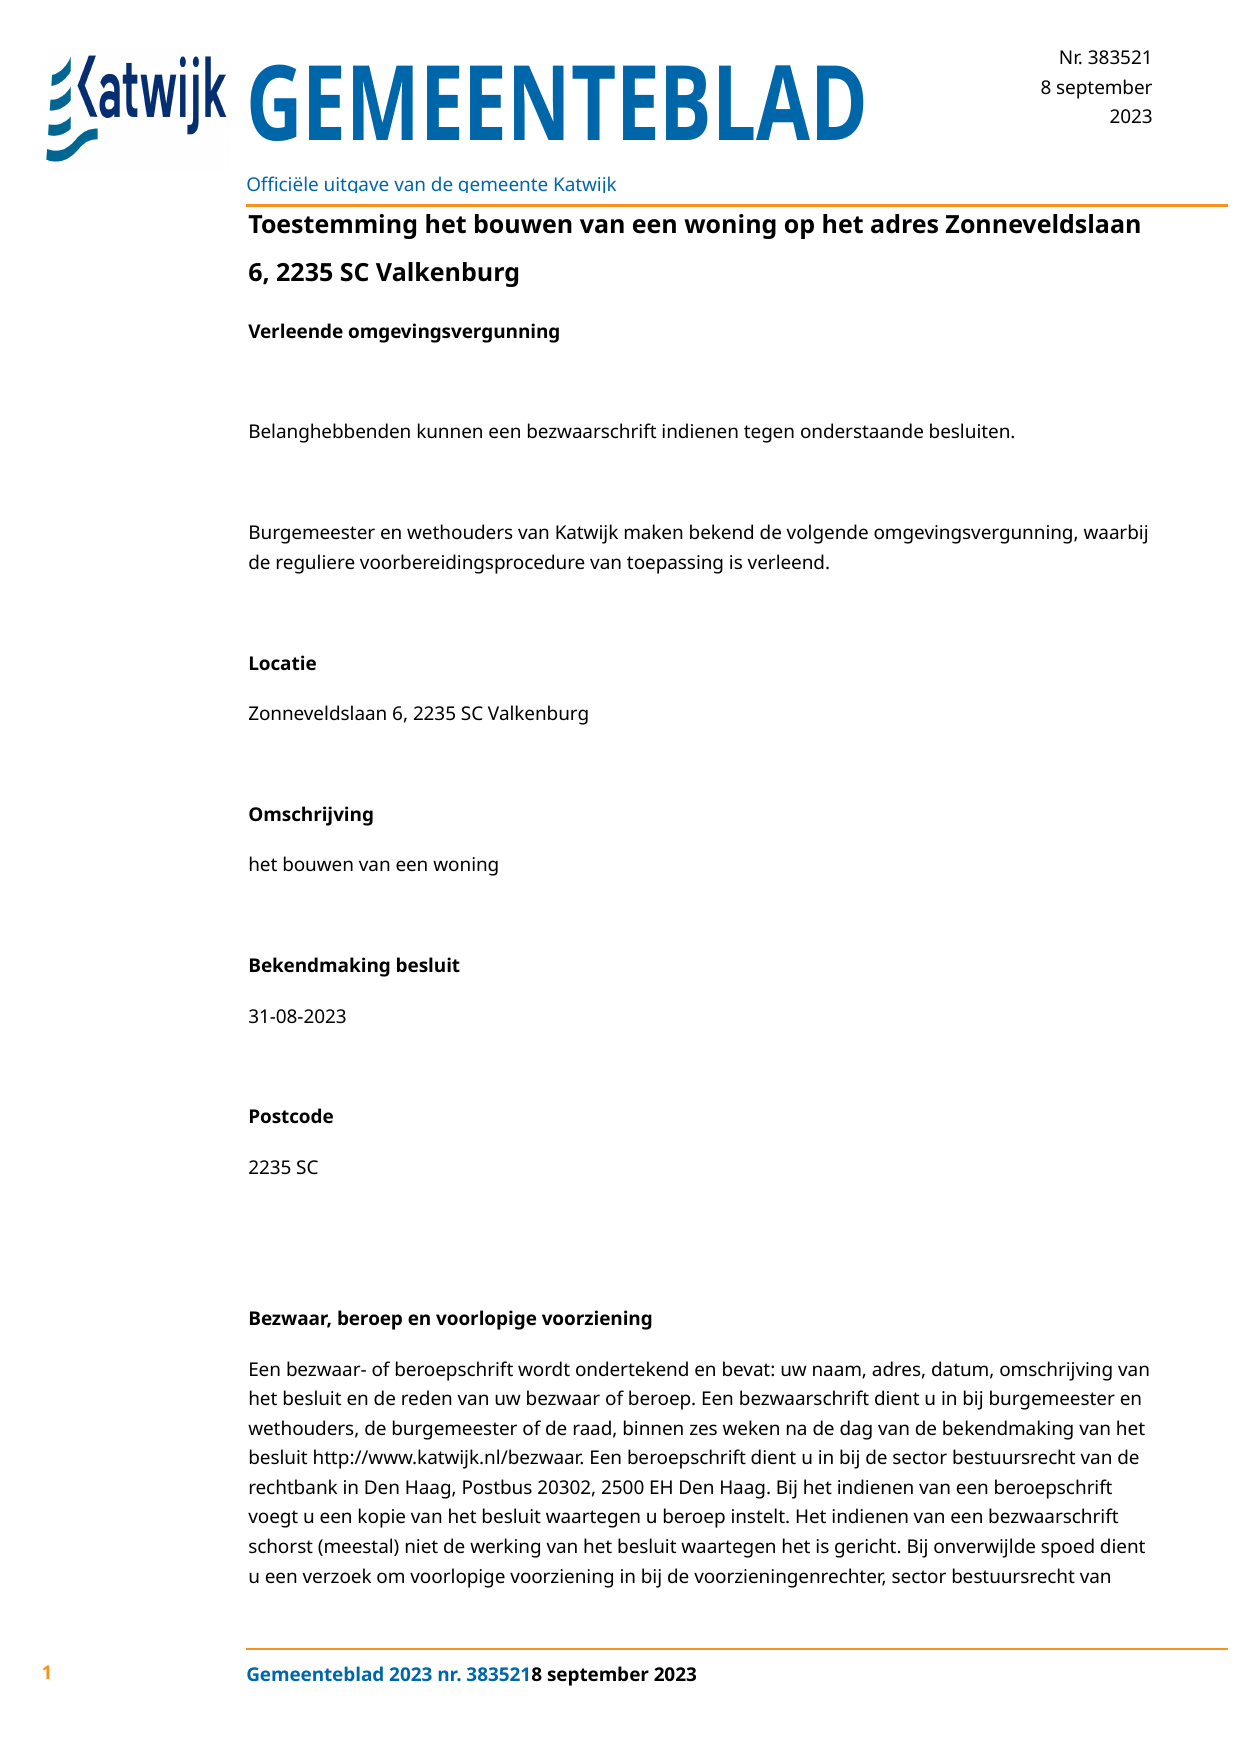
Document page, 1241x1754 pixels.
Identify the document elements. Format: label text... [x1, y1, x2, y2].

text Postcode [248, 1104, 1152, 1129]
text Burgemeester en wethouders van Katwijk maken bekend de volgende omgevingsvergunning, waarbij de reguliere voorbereidingsprocedure van toepassing is verleend. [248, 519, 1152, 575]
text Toestemming het bouwen van een woning op het adres Zonneveldslaan 6, 2235 SC Valkenburg [248, 207, 1152, 288]
text Belanghebbenden kunnen een bezwaarschrift indienen tegen onderstaande besluiten. [248, 419, 1152, 444]
text Zonneveldslaan 6, 2235 SC Valkenburg [248, 700, 1152, 726]
text het bouwen van een woning [248, 852, 1152, 877]
text Bekendmaking besluit [248, 952, 1152, 978]
text Een bezwaar- of beroepschrift wordt ondertekend en bevat: uw naam, adres, datum, omschrijving van het besluit en de reden van uw bezwaar of beroep. Een bezwaarschrift dient u in bij burgemeester en wethouders, de burgemeester of de raad, binnen zes weken na de dag van de bekendmaking van het besluit http://www.katwijk.nl/bezwaar. Een beroepschrift dient u in bij de sector bestuursrecht van de rechtbank in Den Haag, Postbus 20302, 2500 EH Den Haag. Bij het indienen van een beroepschrift voegt u een kopie van het besluit waartegen u beroep instelt. Het indienen van een bezwaarschrift schorst (meestal) niet de werking van het besluit waartegen het is gericht. Bij onverwijlde spoed dient u een verzoek om voorlopige voorziening in bij de voorzieningenrechter, sector bestuursrecht van [248, 1356, 1152, 1589]
picture [41, 47, 231, 172]
text 31-08-2023 [248, 1003, 1152, 1029]
text Bezwaar, beroep en voorlopige voorziening [248, 1305, 1152, 1331]
text Omschrijving [248, 801, 1152, 827]
text Verleende omgevingsvergunning [248, 318, 1152, 344]
text Locatie [248, 650, 1152, 676]
text 2235 SC [248, 1154, 1152, 1180]
